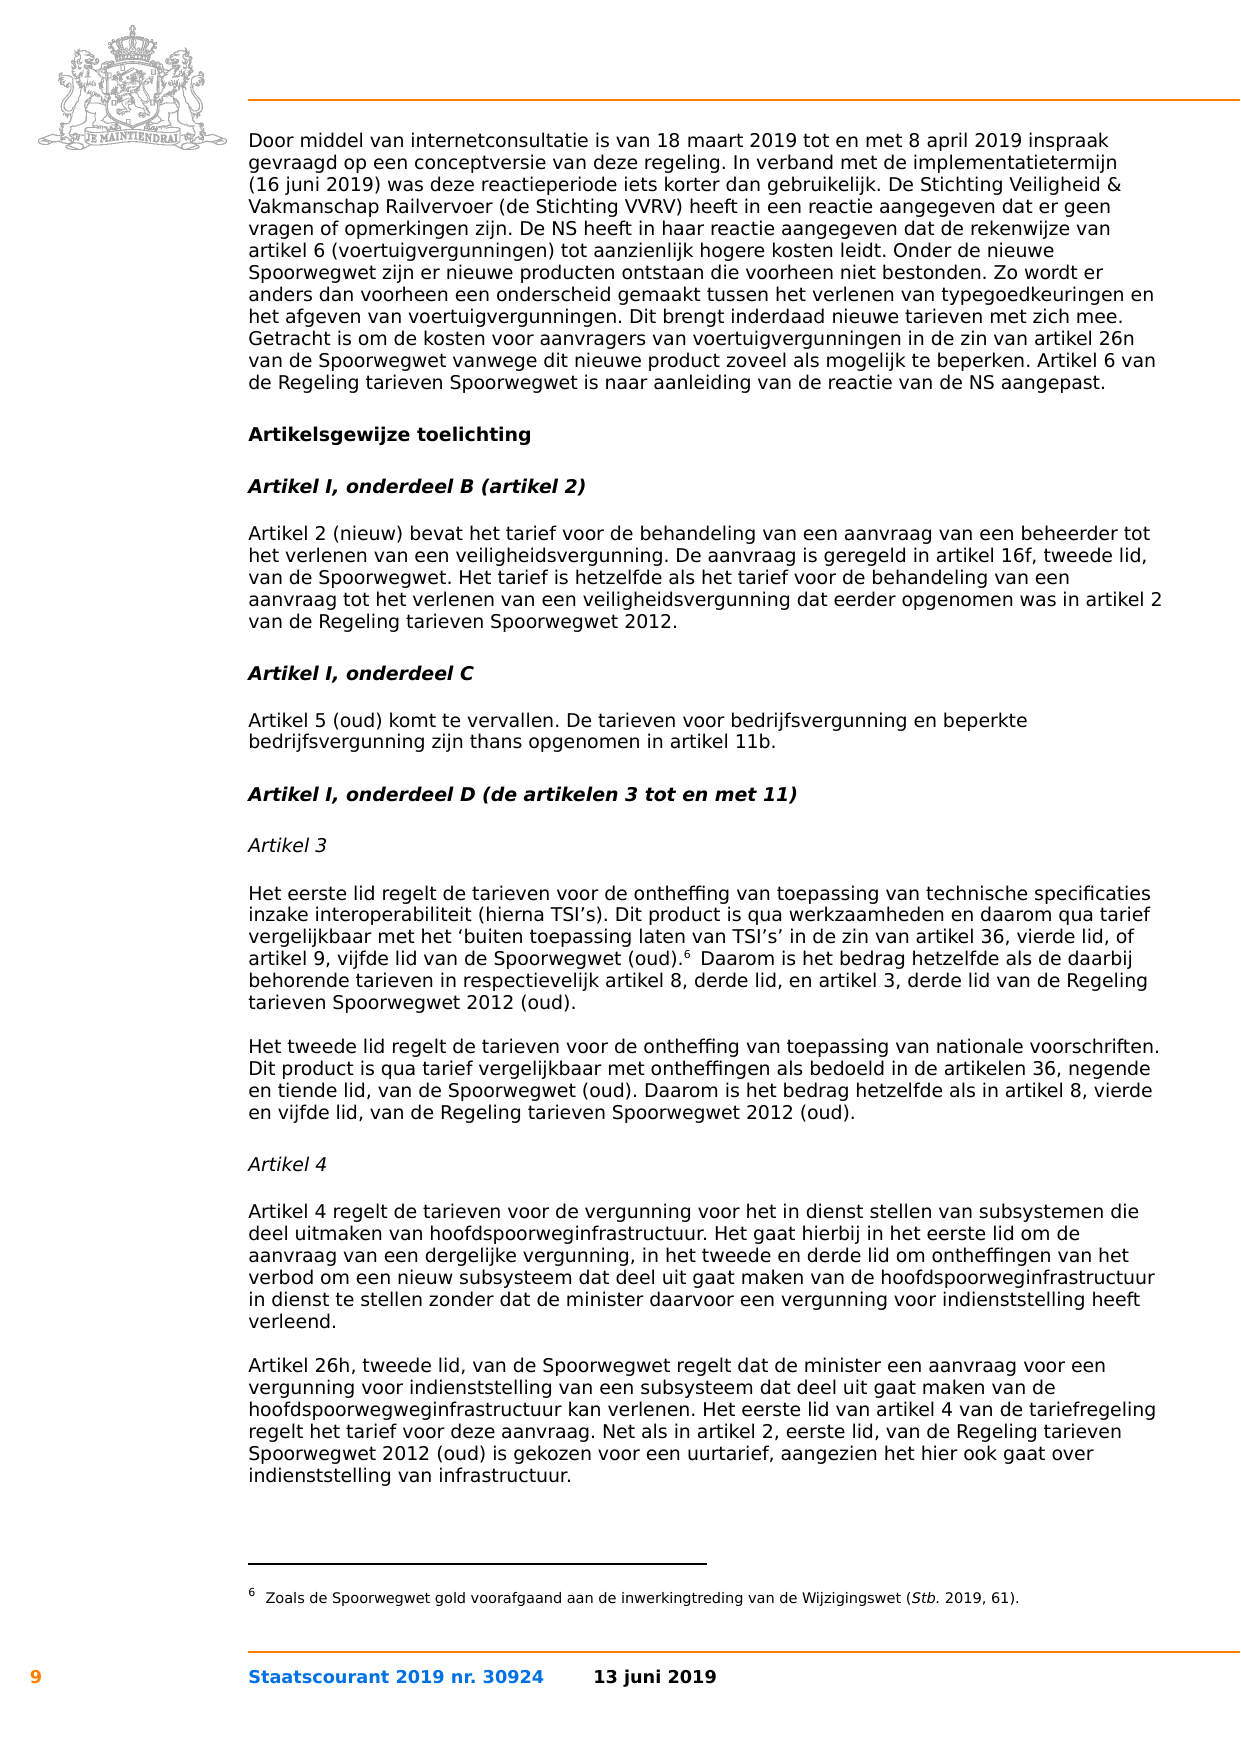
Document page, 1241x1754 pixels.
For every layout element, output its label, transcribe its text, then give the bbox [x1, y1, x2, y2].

text Artikel 2 (nieuw) bevat het tarief voor de behandeling van een aanvraag van een beheerder tot het verlenen van een veiligheidsvergunning. De aanvraag is geregeld in artikel 16f, tweede lid, van de Spoorwegwet. Het tarief is hetzelfde als het tarief voor de behandeling van een aanvraag tot het verlenen van een veiligheidsvergunning dat eerder opgenomen was in artikel 2 van de Regeling tarieven Spoorwegwet 2012. [248, 523, 1163, 632]
text Het eerste lid regelt de tarieven voor de ontheffing van toepassing van technische specificaties inzake interoperabiliteit (hierna TSI’s). Dit product is qua werkzaamheden en daarom qua tarief vergelijkbaar met het ‘buiten toepassing laten van TSI’s’ in de zin van artikel 36, vierde lid, of artikel 9, vijfde lid van de Spoorwegwet (oud). Daarom is het bedrag hetzelfde als de daarbij behorende tarieven in respectievelijk artikel 8, derde lid, en artikel 3, derde lid van de Regeling tarieven Spoorwegwet 2012 (oud). [248, 882, 1163, 1014]
text Artikel 4 regelt de tarieven voor de vergunning voor het in dienst stellen van subsystemen die deel uitmaken van hoofdspoorweginfrastructuur. Het gaat hierbij in het eerste lid om de aanvraag van een dergelijke vergunning, in het tweede en derde lid om ontheffingen van het verbod om een nieuw subsysteem dat deel uit gaat maken van de hoofdspoorweginfrastructuur in dienst te stellen zonder dat de minister daarvoor een vergunning voor indienststelling heeft verleend. [248, 1201, 1163, 1333]
subtitle Artikel 3 [248, 835, 1163, 857]
picture [38, 25, 227, 150]
text Door middel van internetconsultatie is van 18 maart 2019 tot en met 8 april 2019 inspraak gevraagd op een conceptversie van deze regeling. In verband met de implementatietermijn (16 juni 2019) was deze reactieperiode iets korter dan gebruikelijk. De Stichting Veiligheid & Vakmanschap Railvervoer (de Stichting VVRV) heeft in een reactie aangegeven dat er geen vragen of opmerkingen zijn. De NS heeft in haar reactie aangegeven dat de rekenwijze van artikel 6 (voertuigvergunningen) tot aanzienlijk hogere kosten leidt. Onder de nieuwe Spoorwegwet zijn er nieuwe producten ontstaan die voorheen niet bestonden. Zo wordt er anders dan voorheen een onderscheid gemaakt tussen het verlenen van typegoedkeuringen en het afgeven van voertuigvergunningen. Dit brengt inderdaad nieuwe tarieven met zich mee. Getracht is om de kosten voor aanvragers van voertuigvergunningen in de zin van artikel 26n van de Spoorwegwet vanwege dit nieuwe product zoveel als mogelijk te beperken. Artikel 6 van de Regeling tarieven Spoorwegwet is naar aanleiding van de reactie van de NS aangepast. [248, 130, 1163, 394]
subtitle Artikel I, onderdeel B (artikel 2) [248, 476, 1163, 498]
text Zoals de Spoorwegwet gold voorafgaand aan de inwerkingtreding van de Wijzigingswet (Stb. 2019, 61). [248, 1586, 1163, 1608]
subtitle Artikel I, onderdeel D (de artikelen 3 tot en met 11) [248, 783, 1163, 805]
subtitle Artikelsgewijze toelichting [248, 424, 1163, 446]
subtitle Artikel 4 [248, 1154, 1163, 1176]
subtitle Artikel I, onderdeel C [248, 662, 1163, 684]
text Artikel 5 (oud) komt te vervallen. De tarieven voor bedrijfsvergunning en beperkte bedrijfsvergunning zijn thans opgenomen in artikel 11b. [248, 709, 1163, 753]
text Het tweede lid regelt de tarieven voor de ontheffing van toepassing van nationale voorschriften. Dit product is qua tarief vergelijkbaar met ontheffingen als bedoeld in de artikelen 36, negende en tiende lid, van de Spoorwegwet (oud). Daarom is het bedrag hetzelfde als in artikel 8, vierde en vijfde lid, van de Regeling tarieven Spoorwegwet 2012 (oud). [248, 1036, 1163, 1124]
text Artikel 26h, tweede lid, van de Spoorwegwet regelt dat de minister een aanvraag voor een vergunning voor indienststelling van een subsysteem dat deel uit gaat maken van de hoofdspoorwegweginfrastructuur kan verlenen. Het eerste lid van artikel 4 van de tariefregeling regelt het tarief voor deze aanvraag. Net als in artikel 2, eerste lid, van de Regeling tarieven Spoorwegwet 2012 (oud) is gekozen voor een uurtarief, aangezien het hier ook gaat over indienststelling van infrastructuur. [248, 1355, 1163, 1487]
